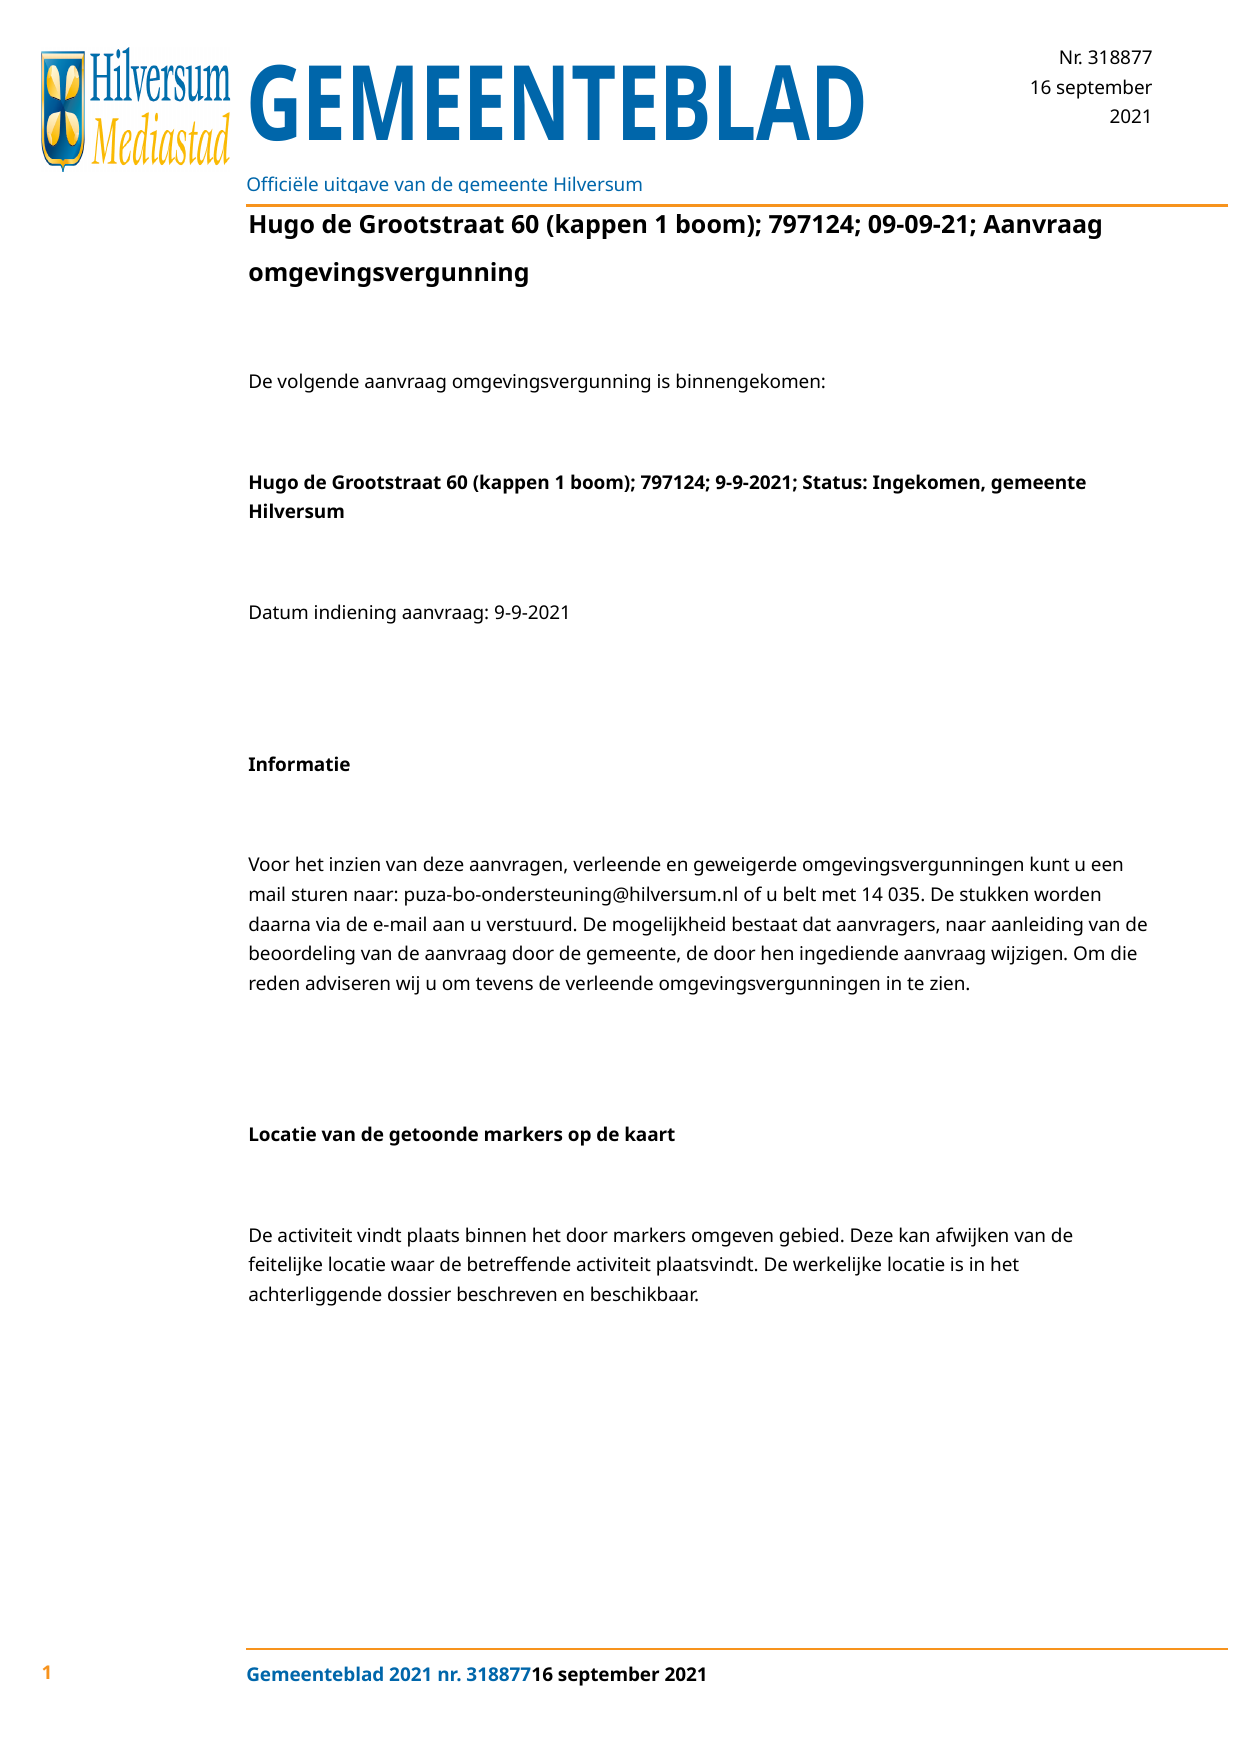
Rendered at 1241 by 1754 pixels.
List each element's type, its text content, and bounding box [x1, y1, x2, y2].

text De activiteit vindt plaats binnen het door markers omgeven gebied. Deze kan afwijken van de feitelijke locatie waar de betreffende activiteit plaatsvindt. De werkelijke locatie is in het achterliggende dossier beschreven en beschikbaar. [248, 1222, 1152, 1307]
text Hugo de Grootstraat 60 (kappen 1 boom); 797124; 09-09-21; Aanvraag omgevingsvergunning [248, 207, 1152, 288]
text Hugo de Grootstraat 60 (kappen 1 boom); 797124; 9-9-2021; Status: Ingekomen, gemeente Hilversum [248, 469, 1152, 524]
text De volgende aanvraag omgevingsvergunning is binnengekomen: [248, 368, 1152, 394]
text Datum indiening aanvraag: 9-9-2021 [248, 599, 1152, 625]
text Informatie [248, 751, 1152, 777]
text Locatie van de getoonde markers op de kaart [248, 1121, 1152, 1147]
picture [41, 47, 231, 172]
text Voor het inzien van deze aanvragen, verleende en geweigerde omgevingsvergunningen kunt u een mail sturen naar: puza-bo-ondersteuning@hilversum.nl of u belt met 14 035. De stukken worden daarna via de e-mail aan u verstuurd. De mogelijkheid bestaat dat aanvragers, naar aanleiding van de beoordeling van de aanvraag door de gemeente, de door hen ingediende aanvraag wijzigen. Om die reden adviseren wij u om tevens de verleende omgevingsvergunningen in te zien. [248, 852, 1152, 996]
